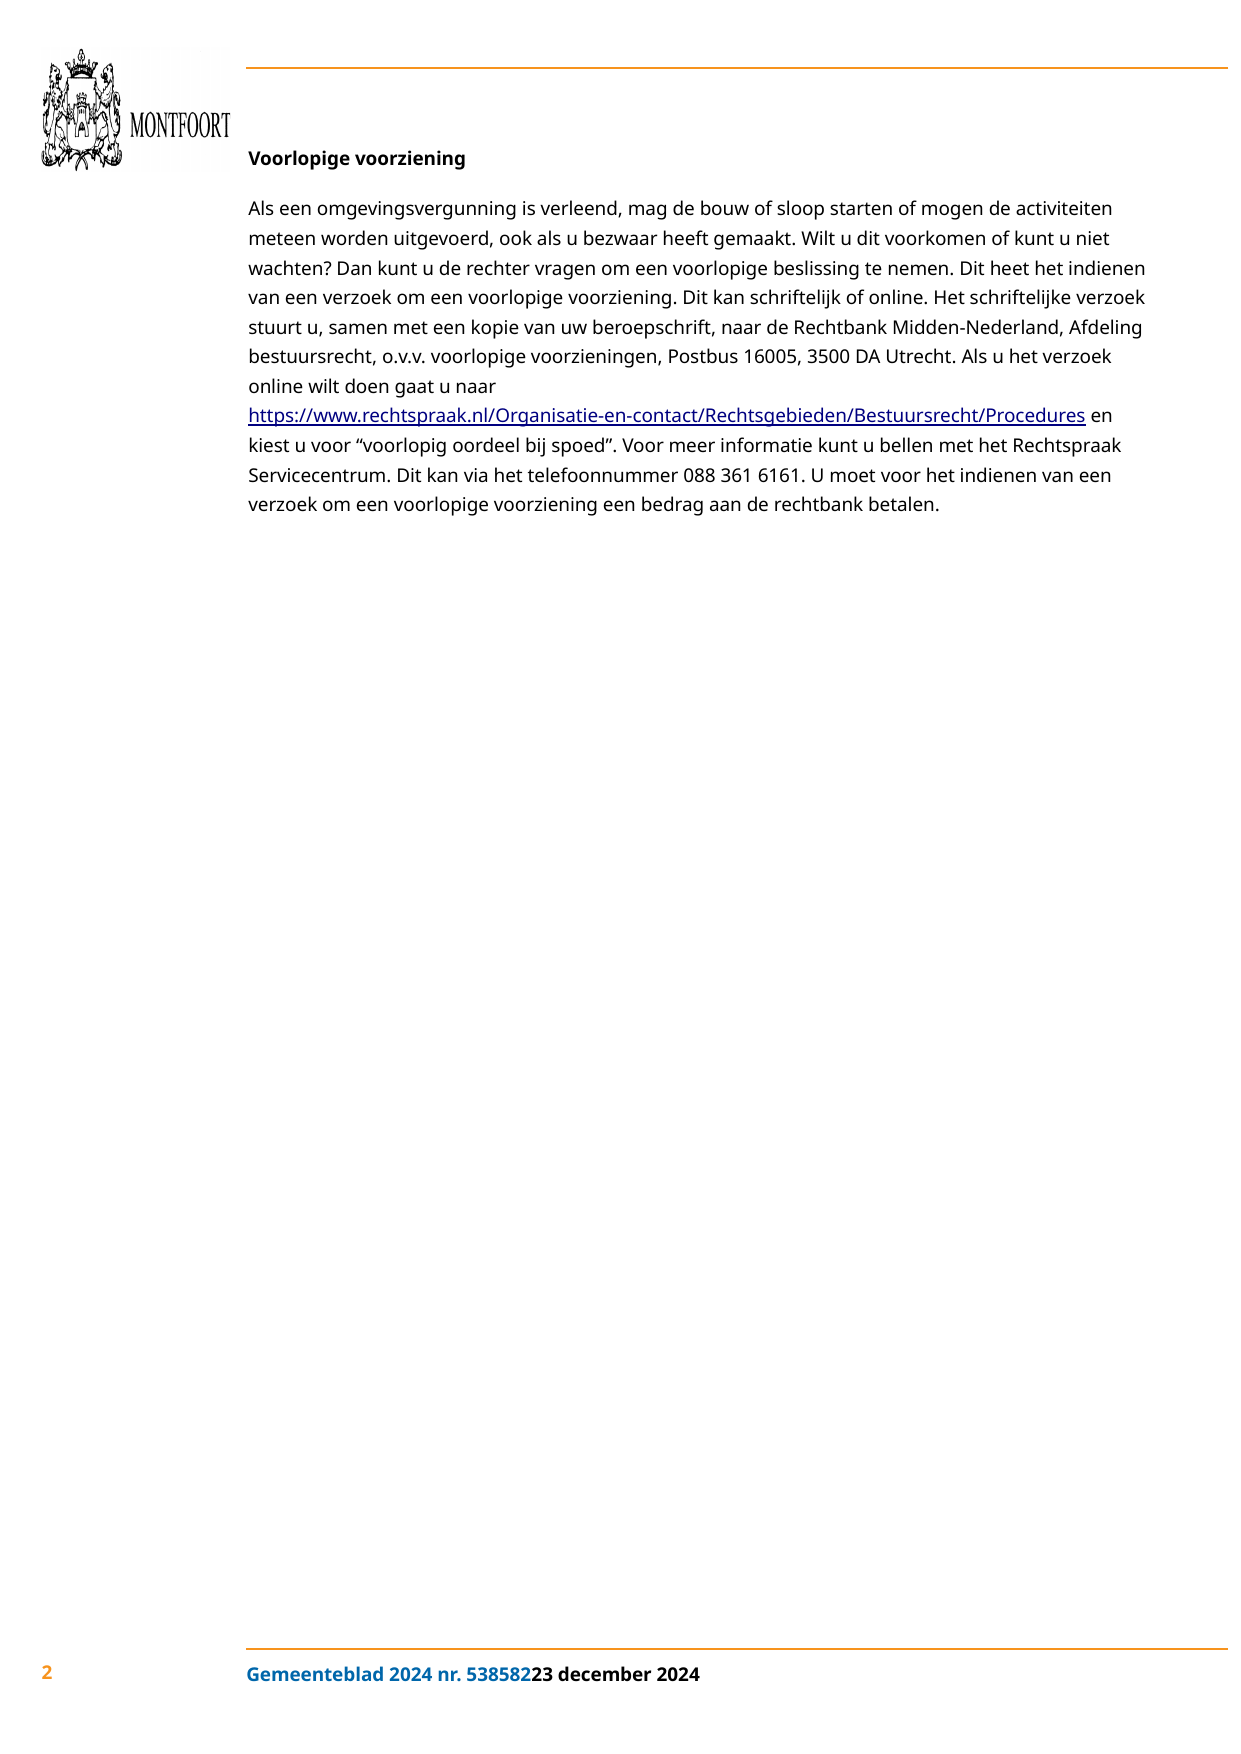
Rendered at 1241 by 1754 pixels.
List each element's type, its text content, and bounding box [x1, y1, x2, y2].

picture [41, 47, 231, 172]
text Als een omgevingsvergunning is verleend, mag de bouw of sloop starten of mogen de activiteiten meteen worden uitgevoerd, ook als u bezwaar heeft gemaakt. Wilt u dit voorkomen of kunt u niet wachten? Dan kunt u de rechter vragen om een voorlopige beslissing te nemen. Dit heet het indienen van een verzoek om een voorlopige voorziening. Dit kan schriftelijk of online. Het schriftelijke verzoek stuurt u, samen met een kopie van uw beroepschrift, naar de Rechtbank Midden-Nederland, Afdeling bestuursrecht, o.v.v. voorlopige voorzieningen, Postbus 16005, 3500 DA Utrecht. Als u het verzoek online wilt doen gaat u naar https://www.rechtspraak.nl/Organisatie-en-contact/Rechtsgebieden/Bestuursrecht/Procedures en kiest u voor “voorlopig oordeel bij spoed”. Voor meer informatie kunt u bellen met het Rechtspraak Servicecentrum. Dit kan via het telefoonnummer 088 361 6161. U moet voor het indienen van een verzoek om een voorlopige voorziening een bedrag aan de rechtbank betalen. [248, 196, 1152, 517]
text Voorlopige voorziening [248, 145, 1152, 171]
